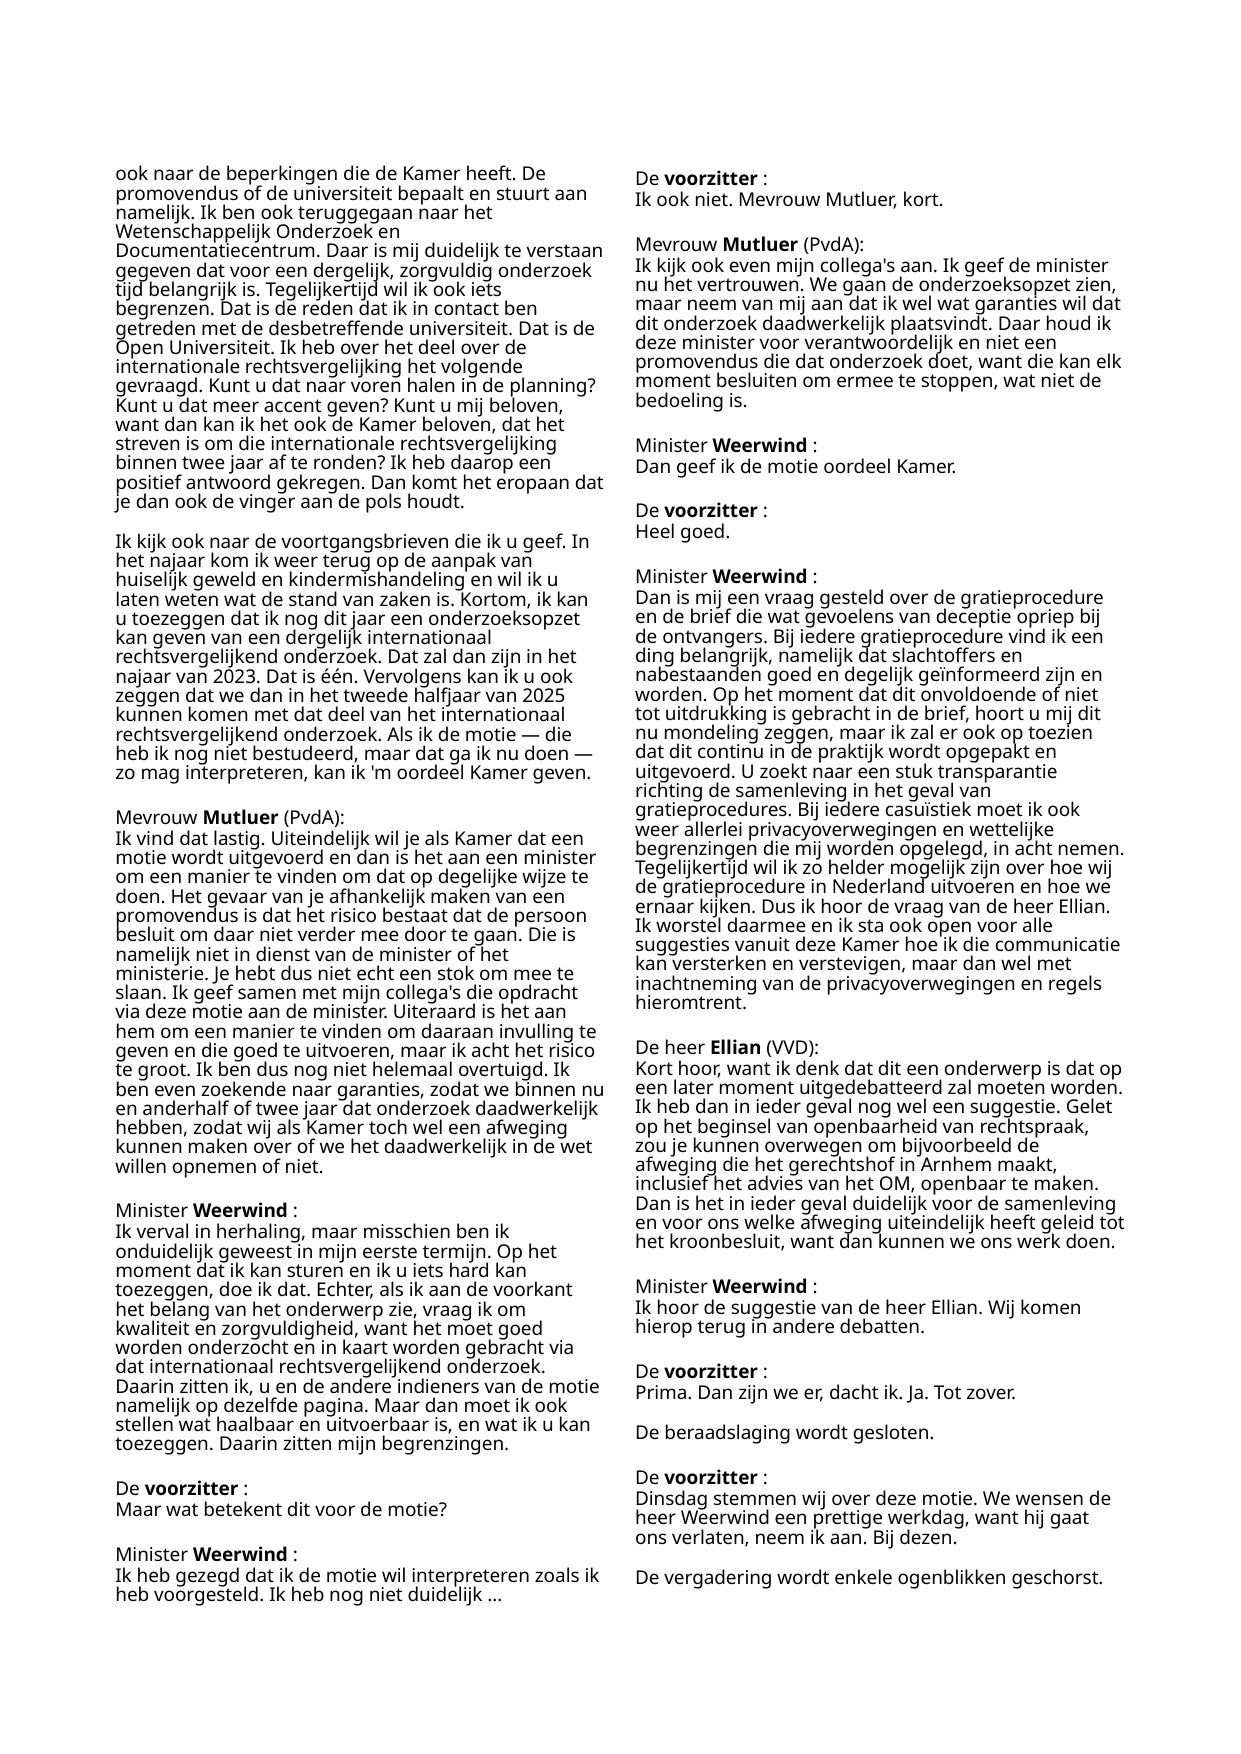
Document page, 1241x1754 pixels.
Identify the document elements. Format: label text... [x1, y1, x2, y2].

text Prima. Dan zijn we er, dacht ik. Ja. Tot zover. [635, 1384, 1125, 1403]
text ook naar de beperkingen die de Kamer heeft. De promovendus of de universiteit bepaalt en stuurt aan namelijk. Ik ben ook teruggegaan naar het Wetenschappelijk Onderzoek en Documentatiecentrum. Daar is mij duidelijk te verstaan gegeven dat voor een dergelijk, zorgvuldig onderzoek tijd belangrijk is. Tegelijkertijd wil ik ook iets begrenzen. Dat is de reden dat ik in contact ben getreden met de desbetreffende universiteit. Dat is de Open Universiteit. Ik heb over het deel over de internationale rechtsvergelijking het volgende gevraagd. Kunt u dat naar voren halen in de planning? Kunt u dat meer accent geven? Kunt u mij beloven, want dan kan ik het ook de Kamer beloven, dat het streven is om die internationale rechtsvergelijking binnen twee jaar af te ronden? Ik heb daarop een positief antwoord gekregen. Dan komt het eropaan dat je dan ook de vinger aan de pols houdt. [115, 165, 605, 512]
text Ik kijk ook naar de voortgangsbrieven die ik u geef. In het najaar kom ik weer terug op de aanpak van huiselijk geweld en kindermishandeling en wil ik u laten weten wat de stand van zaken is. Kortom, ik kan u toezeggen dat ik nog dit jaar een onderzoeksopzet kan geven van een dergelijk internationaal rechtsvergelijkend onderzoek. Dat zal dan zijn in het najaar van 2023. Dat is één. Vervolgens kan ik u ook zeggen dat we dan in het tweede halfjaar van 2025 kunnen komen met dat deel van het internationaal rechtsvergelijkend onderzoek. Als ik de motie — die heb ik nog niet bestudeerd, maar dat ga ik nu doen — zo mag interpreteren, kan ik 'm oordeel Kamer geven. [115, 533, 605, 783]
text Mevrouw Mutluer (PvdA): [635, 231, 1125, 257]
text Dan is mij een vraag gesteld over de gratieprocedure en de brief die wat gevoelens van deceptie opriep bij de ontvangers. Bij iedere gratieprocedure vind ik een ding belangrijk, namelijk dat slachtoffers en nabestaanden goed en degelijk geïnformeerd zijn en worden. Op het moment dat dit onvoldoende of niet tot uitdrukking is gebracht in de brief, hoort u mij dit nu mondeling zeggen, maar ik zal er ook op toezien dat dit continu in de praktijk wordt opgepakt en uitgevoerd. U zoekt naar een stuk transparantie richting de samenleving in het geval van gratieprocedures. Bij iedere casuïstiek moet ik ook weer allerlei privacyoverwegingen en wettelijke begrenzingen die mij worden opgelegd, in acht nemen. Tegelijkertijd wil ik zo helder mogelijk zijn over hoe wij de gratieprocedure in Nederland uitvoeren en hoe we ernaar kijken. Dus ik hoor de vraag van de heer Ellian. Ik worstel daarmee en ik sta ook open voor alle suggesties vanuit deze Kamer hoe ik die communicatie kan versterken en verstevigen, maar dan wel met inachtneming van de privacyoverwegingen en regels hieromtrent. [635, 589, 1125, 1013]
text Dinsdag stemmen wij over deze motie. We wensen de heer Weerwind een prettige werkdag, want hij gaat ons verlaten, neem ik aan. Bij dezen. [635, 1490, 1125, 1548]
text Ik kijk ook even mijn collega's aan. Ik geef de minister nu het vertrouwen. We gaan de onderzoeksopzet zien, maar neem van mij aan dat ik wel wat garanties wil dat dit onderzoek daadwerkelijk plaatsvindt. Daar houd ik deze minister voor verantwoordelijk en niet een promovendus die dat onderzoek doet, want die kan elk moment besluiten om ermee te stoppen, wat niet de bedoeling is. [635, 257, 1125, 411]
text Minister Weerwind : [115, 1198, 605, 1223]
text De voorzitter : [635, 1358, 1125, 1384]
text De voorzitter : [635, 165, 1125, 191]
text Minister Weerwind : [635, 563, 1125, 589]
text Minister Weerwind : [635, 1273, 1125, 1299]
text Ik hoor de suggestie van de heer Ellian. Wij komen hierop terug in andere debatten. [635, 1299, 1125, 1338]
text De voorzitter : [635, 498, 1125, 523]
text Maar wat betekent dit voor de motie? [115, 1501, 605, 1521]
text Ik vind dat lastig. Uiteindelijk wil je als Kamer dat een motie wordt uitgevoerd en dan is het aan een minister om een manier te vinden om dat op degelijke wijze te doen. Het gevaar van je afhankelijk maken van een promovendus is dat het risico bestaat dat de persoon besluit om daar niet verder mee door te gaan. Die is namelijk niet in dienst van de minister of het ministerie. Je hebt dus niet echt een stok om mee te slaan. Ik geef samen met mijn collega's die opdracht via deze motie aan de minister. Uiteraard is het aan hem om een manier te vinden om daaraan invulling te geven en die goed te uitvoeren, maar ik acht het risico te groot. Ik ben dus nog niet helemaal overtuigd. Ik ben even zoekende naar garanties, zodat we binnen nu en anderhalf of twee jaar dat onderzoek daadwerkelijk hebben, zodat wij als Kamer toch wel een afweging kunnen maken over of we het daadwerkelijk in de wet willen opnemen of niet. [115, 830, 605, 1177]
text Minister Weerwind : [635, 432, 1125, 458]
text Ik ook niet. Mevrouw Mutluer, kort. [635, 191, 1125, 210]
text Minister Weerwind : [115, 1541, 605, 1567]
text Ik heb gezegd dat ik de motie wil interpreteren zoals ik heb voorgesteld. Ik heb nog niet duidelijk … [115, 1567, 605, 1606]
text De voorzitter : [635, 1464, 1125, 1490]
text De heer Ellian (VVD): [635, 1034, 1125, 1060]
text De beraadslaging wordt gesloten. [635, 1424, 1125, 1443]
text Dan geef ik de motie oordeel Kamer. [635, 458, 1125, 477]
text De voorzitter : [115, 1476, 605, 1501]
text Heel goed. [635, 523, 1125, 543]
text Kort hoor, want ik denk dat dit een onderwerp is dat op een later moment uitgedebatteerd zal moeten worden. Ik heb dan in ieder geval nog wel een suggestie. Gelet op het beginsel van openbaarheid van rechtspraak, zou je kunnen overwegen om bijvoorbeeld de afweging die het gerechtshof in Arnhem maakt, inclusief het advies van het OM, openbaar te maken. Dan is het in ieder geval duidelijk voor de samenleving en voor ons welke afweging uiteindelijk heeft geleid tot het kroonbesluit, want dan kunnen we ons werk doen. [635, 1060, 1125, 1252]
text Ik verval in herhaling, maar misschien ben ik onduidelijk geweest in mijn eerste termijn. Op het moment dat ik kan sturen en ik u iets hard kan toezeggen, doe ik dat. Echter, als ik aan de voorkant het belang van het onderwerp zie, vraag ik om kwaliteit en zorgvuldigheid, want het moet goed worden onderzocht en in kaart worden gebracht via dat internationaal rechtsvergelijkend onderzoek. Daarin zitten ik, u en de andere indieners van de motie namelijk op dezelfde pagina. Maar dan moet ik ook stellen wat haalbaar en uitvoerbaar is, en wat ik u kan toezeggen. Daarin zitten mijn begrenzingen. [115, 1223, 605, 1455]
text De vergadering wordt enkele ogenblikken geschorst. [635, 1569, 1125, 1588]
text Mevrouw Mutluer (PvdA): [115, 804, 605, 830]
